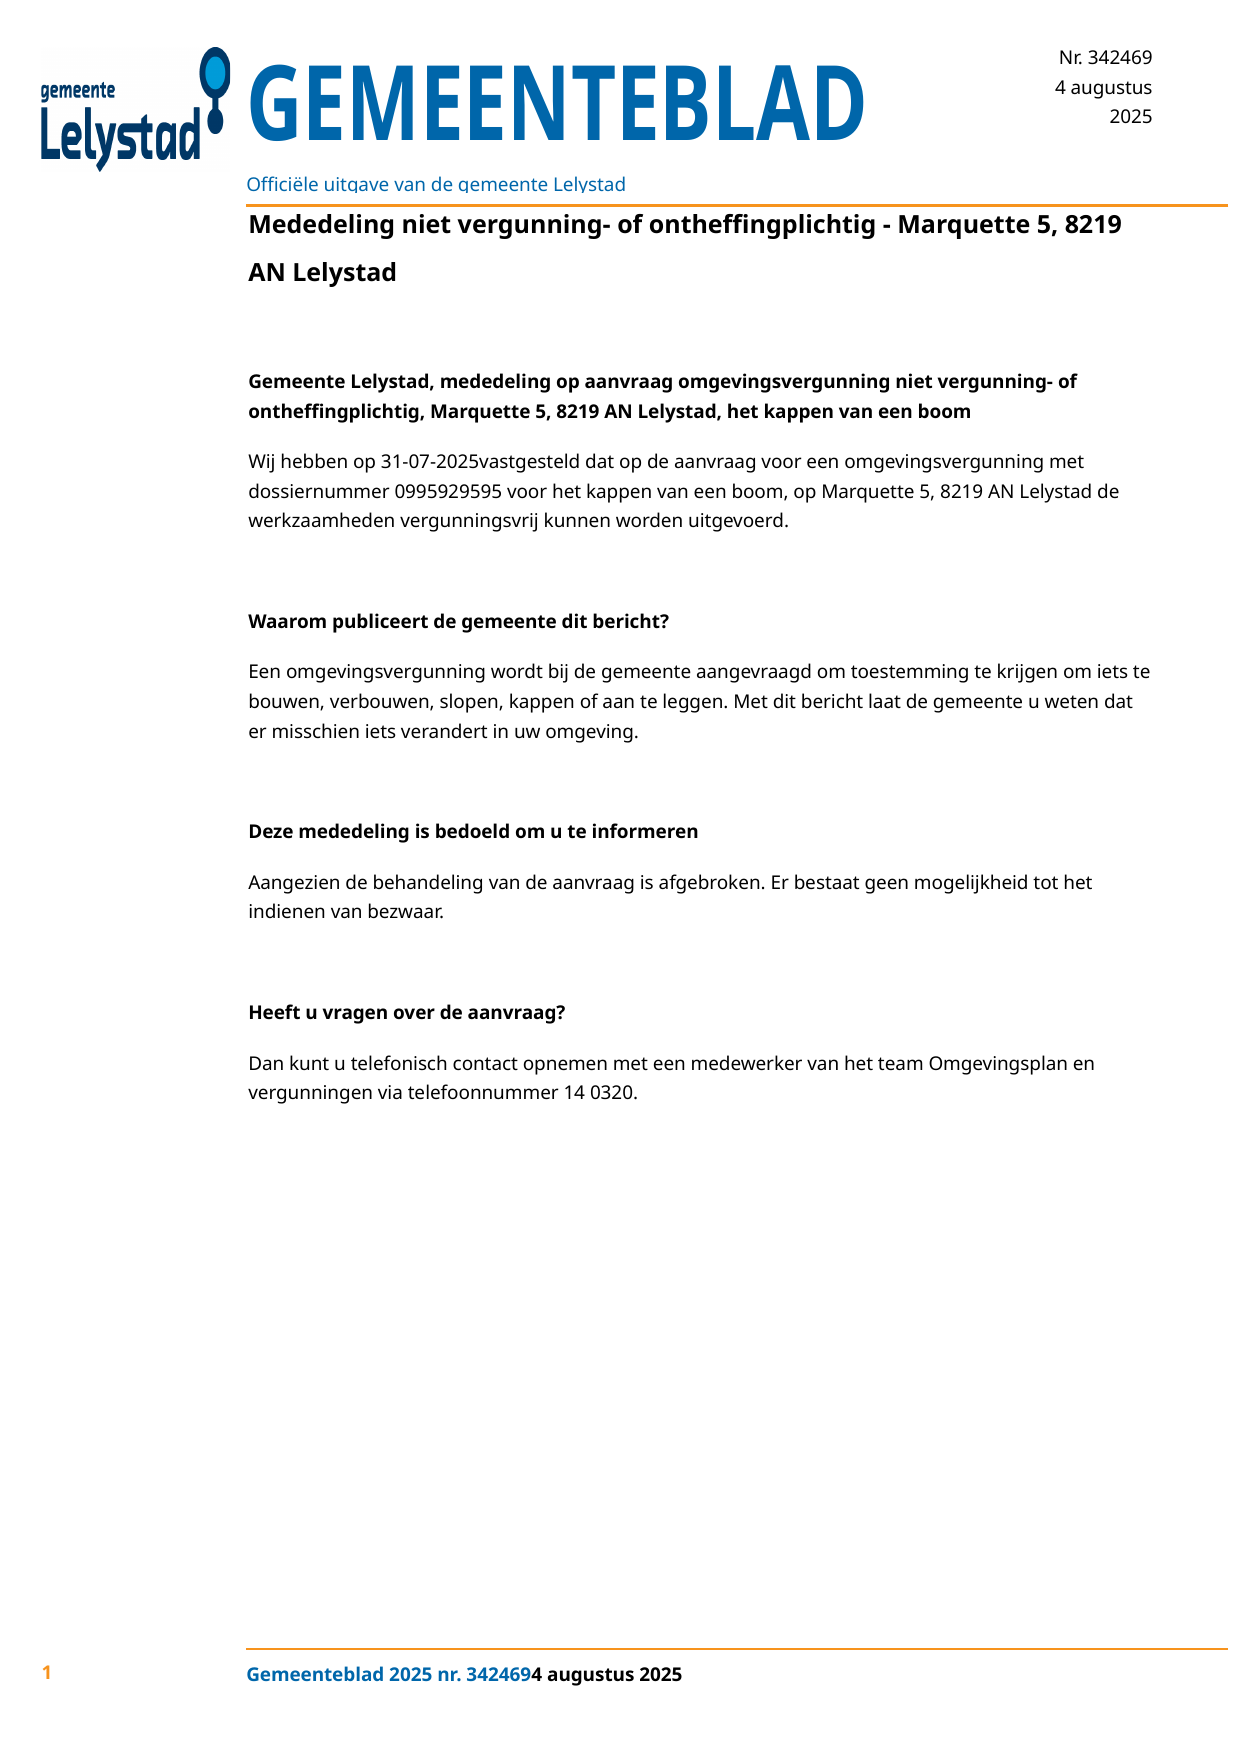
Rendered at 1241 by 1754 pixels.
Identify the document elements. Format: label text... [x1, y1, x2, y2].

text Waarom publiceert de gemeente dit bericht? [248, 608, 1152, 634]
text Wij hebben op 31-07-2025vastgesteld dat op de aanvraag voor een omgevingsvergunning met dossiernummer 0995929595 voor het kappen van een boom, op Marquette 5, 8219 AN Lelystad de werkzaamheden vergunningsvrij kunnen worden uitgevoerd. [248, 448, 1152, 533]
picture [41, 47, 231, 172]
text Aangezien de behandeling van de aanvraag is afgebroken. Er bestaat geen mogelijkheid tot het indienen van bezwaar. [248, 869, 1152, 924]
text Deze mededeling is bedoeld om u te informeren [248, 819, 1152, 844]
text Heeft u vragen over de aanvraag? [248, 999, 1152, 1025]
text Mededeling niet vergunning- of ontheffingplichtig - Marquette 5, 8219 AN Lelystad [248, 207, 1152, 288]
text Dan kunt u telefonisch contact opnemen met een medewerker van het team Omgevingsplan en vergunningen via telefoonnummer 14 0320. [248, 1050, 1152, 1105]
text Een omgevingsvergunning wordt bij de gemeente aangevraagd om toestemming te krijgen om iets te bouwen, verbouwen, slopen, kappen of aan te leggen. Met dit bericht laat de gemeente u weten dat er misschien iets verandert in uw omgeving. [248, 659, 1152, 744]
text Gemeente Lelystad, mededeling op aanvraag omgevingsvergunning niet vergunning- of ontheffingplichtig, Marquette 5, 8219 AN Lelystad, het kappen van een boom [248, 368, 1152, 424]
